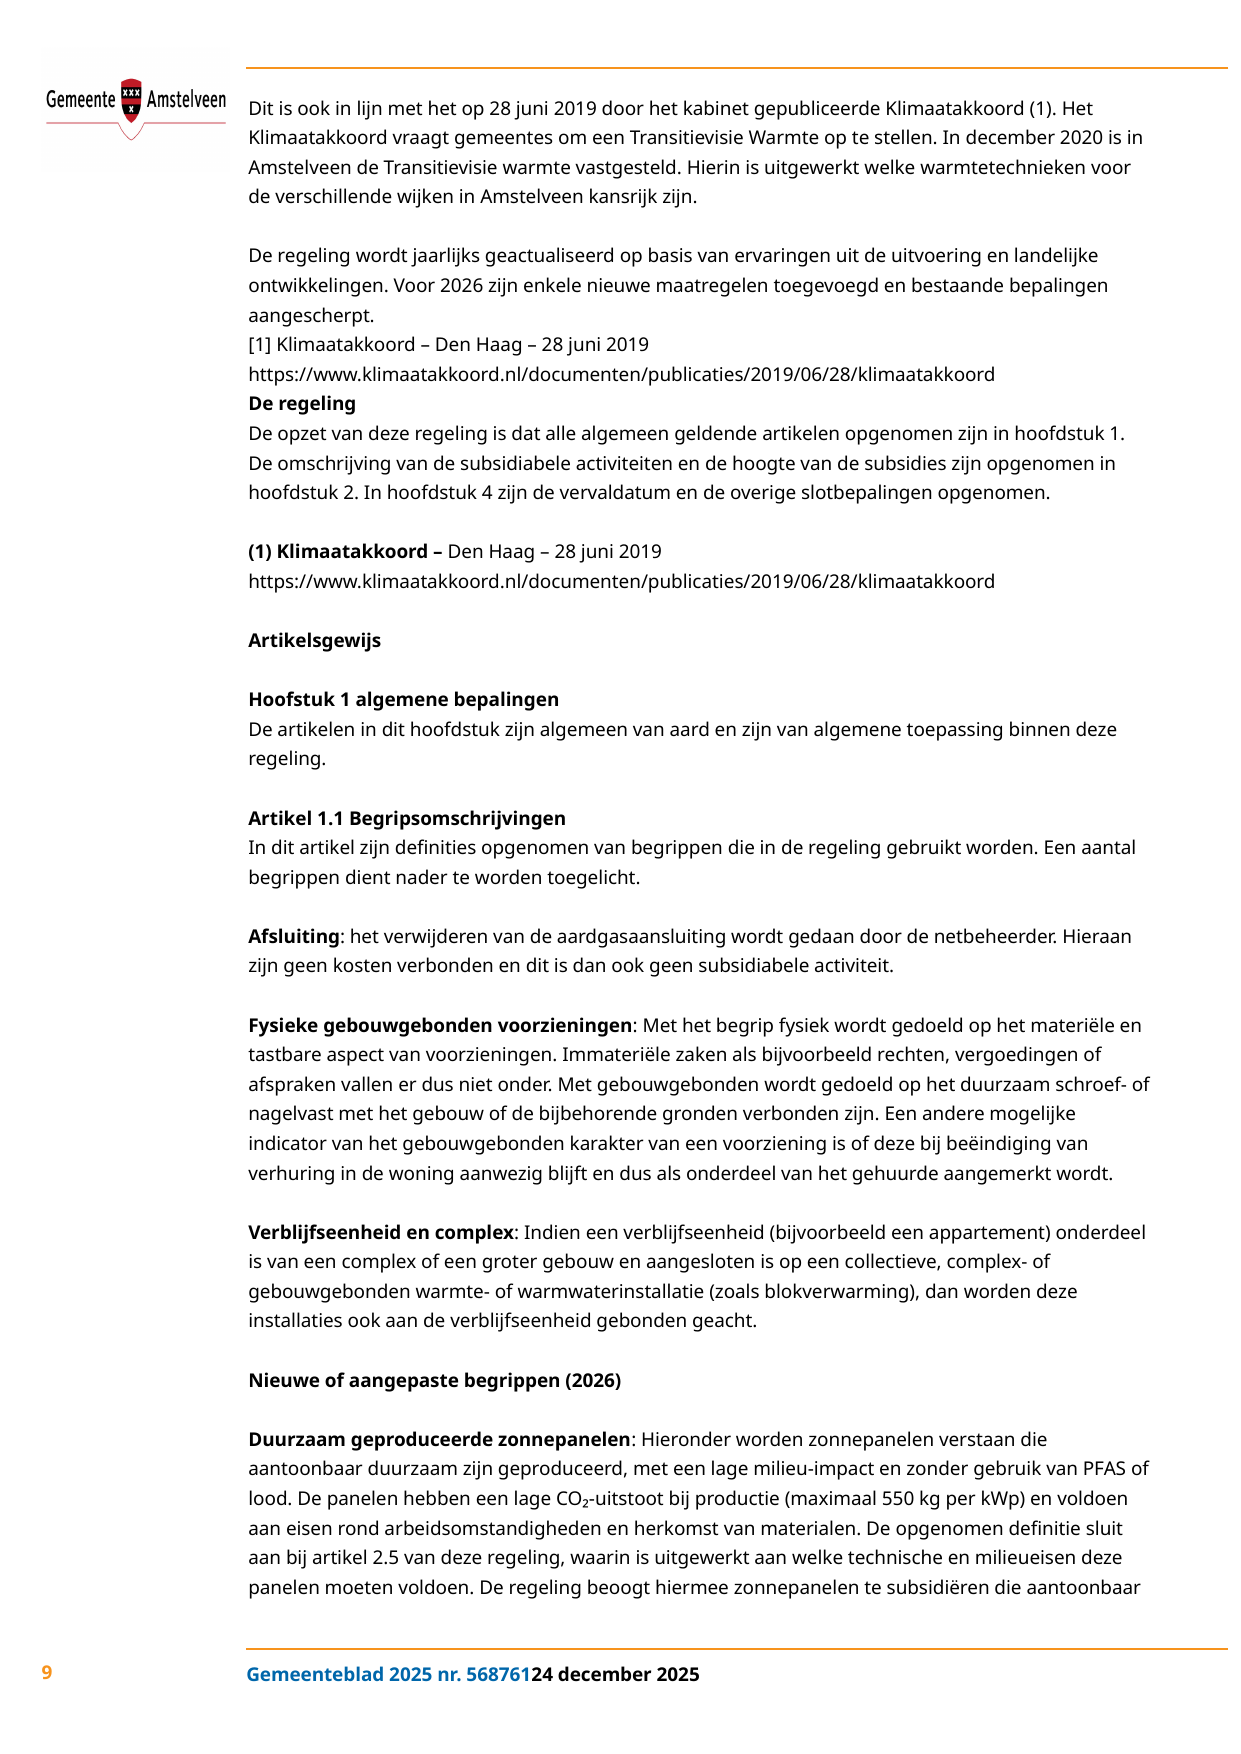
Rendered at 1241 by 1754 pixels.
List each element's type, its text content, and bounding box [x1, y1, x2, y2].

text Duurzaam geproduceerde zonnepanelen: Hieronder worden zonnepanelen verstaan die aantoonbaar duurzaam zijn geproduceerd, met een lage milieu-impact en zonder gebruik van PFAS of lood. De panelen hebben een lage CO₂-uitstoot bij productie (maximaal 550 kg per kWp) en voldoen aan eisen rond arbeidsomstandigheden en herkomst van materialen. De opgenomen definitie sluit aan bij artikel 2.5 van deze regeling, waarin is uitgewerkt aan welke technische en milieueisen deze panelen moeten voldoen. De regeling beoogt hiermee zonnepanelen te subsidiëren die aantoonbaar [248, 1426, 1152, 1600]
picture [41, 47, 231, 172]
text De opzet van deze regeling is dat alle algemeen geldende artikelen opgenomen zijn in hoofdstuk 1. [248, 420, 1152, 446]
text Afsluiting: het verwijderen van de aardgasaansluiting wordt gedaan door de netbeheerder. Hieraan zijn geen kosten verbonden en dit is dan ook geen subsidiabele activiteit. [248, 923, 1152, 978]
text Fysieke gebouwgebonden voorzieningen: Met het begrip fysiek wordt gedoeld op het materiële en tastbare aspect van voorzieningen. Immateriële zaken als bijvoorbeeld rechten, vergoedingen of afspraken vallen er dus niet onder. Met gebouwgebonden wordt gedoeld op het duurzaam schroef- of nagelvast met het gebouw of de bijbehorende gronden verbonden zijn. Een andere mogelijke indicator van het gebouwgebonden karakter van een voorziening is of deze bij beëindiging van verhuring in de woning aanwezig blijft en dus als onderdeel van het gehuurde aangemerkt wordt. [248, 1012, 1152, 1186]
text Verblijfseenheid en complex: Indien een verblijfseenheid (bijvoorbeeld een appartement) onderdeel is van een complex of een groter gebouw en aangesloten is op een collectieve, complex- of gebouwgebonden warmte- of warmwaterinstallatie (zoals blokverwarming), dan worden deze installaties ook aan de verblijfseenheid gebonden geacht. [248, 1219, 1152, 1333]
text Artikelsgewijs [248, 627, 1152, 653]
text De omschrijving van de subsidiabele activiteiten en de hoogte van de subsidies zijn opgenomen in hoofdstuk 2. In hoofdstuk 4 zijn de vervaldatum en de overige slotbepalingen opgenomen. [248, 450, 1152, 505]
text In dit artikel zijn definities opgenomen van begrippen die in de regeling gebruikt worden. Een aantal begrippen dient nader te worden toegelicht. [248, 834, 1152, 890]
text De regeling wordt jaarlijks geactualiseerd op basis van ervaringen uit de uitvoering en landelijke ontwikkelingen. Voor 2026 zijn enkele nieuwe maatregelen toegevoegd en bestaande bepalingen aangescherpt. [248, 243, 1152, 328]
text De regeling [248, 391, 1152, 416]
text De artikelen in dit hoofdstuk zijn algemeen van aard en zijn van algemene toepassing binnen deze regeling. [248, 716, 1152, 771]
text Nieuwe of aangepaste begrippen (2026) [248, 1367, 1152, 1393]
text Artikel 1.1 Begripsomschrijvingen [248, 805, 1152, 831]
text Hoofstuk 1 algemene bepalingen [248, 686, 1152, 712]
text Dit is ook in lijn met het op 28 juni 2019 door het kabinet gepubliceerde Klimaatakkoord (1). Het Klimaatakkoord vraagt gemeentes om een Transitievisie Warmte op te stellen. In december 2020 is in Amstelveen de Transitievisie warmte vastgesteld. Hierin is uitgewerkt welke warmtetechnieken voor de verschillende wijken in Amstelveen kansrijk zijn. [248, 95, 1152, 209]
text (1) Klimaatakkoord – Den Haag – 28 juni 2019 https://www.klimaatakkoord.nl/documenten/publicaties/2019/06/28/klimaatakkoord [248, 538, 1152, 594]
text [1] Klimaatakkoord – Den Haag – 28 juni 2019 https://www.klimaatakkoord.nl/documenten/publicaties/2019/06/28/klimaatakkoord [248, 331, 1152, 387]
